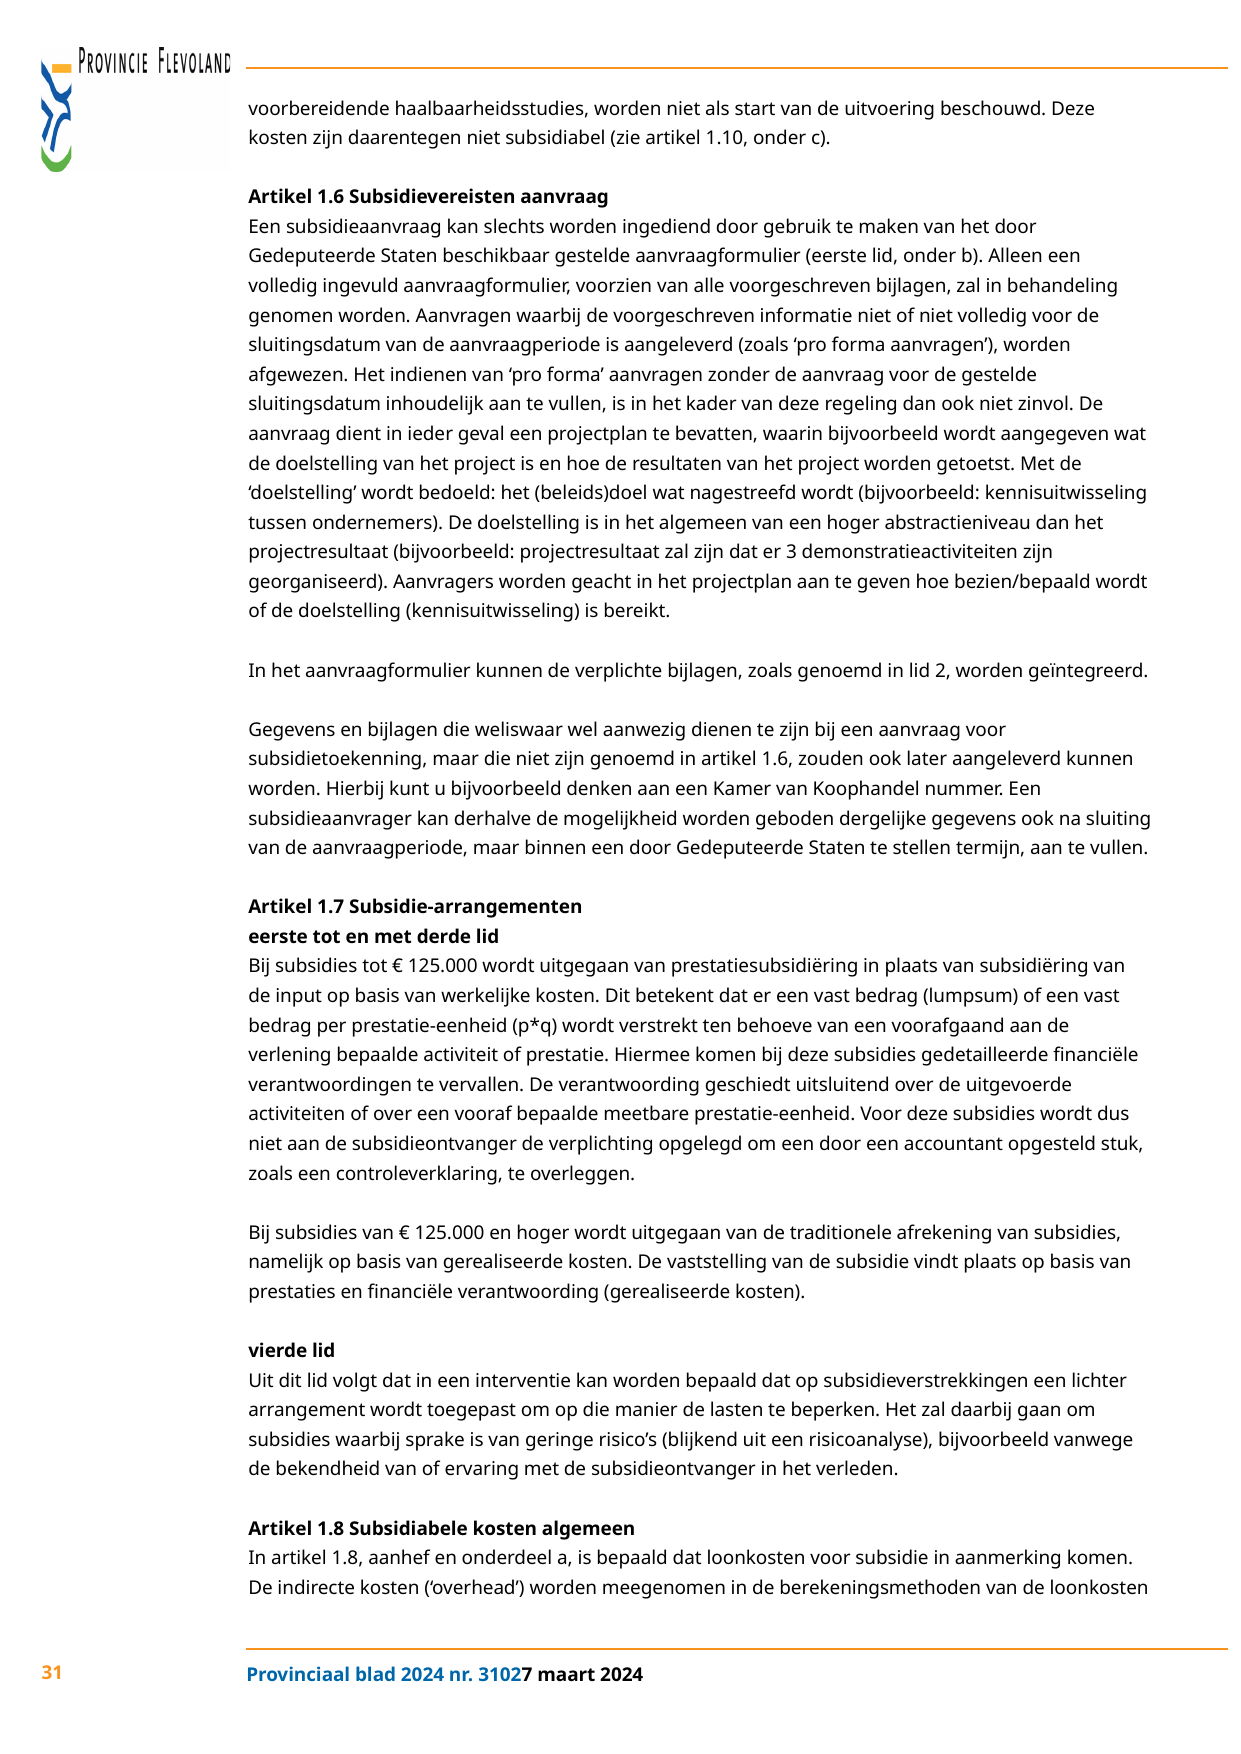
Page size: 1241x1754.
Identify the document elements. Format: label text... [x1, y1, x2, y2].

text Gegevens en bijlagen die weliswaar wel aanwezig dienen te zijn bij een aanvraag voor subsidietoekenning, maar die niet zijn genoemd in artikel 1.6, zouden ook later aangeleverd kunnen worden. Hierbij kunt u bijvoorbeeld denken aan een Kamer van Koophandel nummer. Een subsidieaanvrager kan derhalve de mogelijkheid worden geboden dergelijke gegevens ook na sluiting van de aanvraagperiode, maar binnen een door Gedeputeerde Staten te stellen termijn, aan te vullen. [248, 716, 1152, 860]
text Artikel 1.6 Subsidievereisten aanvraag [248, 183, 1152, 209]
text Uit dit lid volgt dat in een interventie kan worden bepaald dat op subsidieverstrekkingen een lichter arrangement wordt toegepast om op die manier de lasten te beperken. Het zal daarbij gaan om subsidies waarbij sprake is van geringe risico’s (blijkend uit een risicoanalyse), bijvoorbeeld vanwege de bekendheid van of ervaring met de subsidieontvanger in het verleden. [248, 1367, 1152, 1481]
text Bij subsidies van € 125.000 en hoger wordt uitgegaan van de traditionele afrekening van subsidies, namelijk op basis van gerealiseerde kosten. De vaststelling van de subsidie vindt plaats op basis van prestaties en financiële verantwoording (gerealiseerde kosten). [248, 1219, 1152, 1304]
text Artikel 1.8 Subsidiabele kosten algemeen [248, 1515, 1152, 1541]
text voorbereidende haalbaarheidsstudies, worden niet als start van de uitvoering beschouwd. Deze kosten zijn daarentegen niet subsidiabel (zie artikel 1.10, onder c). [248, 95, 1152, 150]
text In het aanvraagformulier kunnen de verplichte bijlagen, zoals genoemd in lid 2, worden geïntegreerd. [248, 657, 1152, 683]
text vierde lid [248, 1337, 1152, 1363]
text Een subsidieaanvraag kan slechts worden ingediend door gebruik te maken van het door Gedeputeerde Staten beschikbaar gestelde aanvraagformulier (eerste lid, onder b). Alleen een volledig ingevuld aanvraagformulier, voorzien van alle voorgeschreven bijlagen, zal in behandeling genomen worden. Aanvragen waarbij de voorgeschreven informatie niet of niet volledig voor de sluitingsdatum van de aanvraagperiode is aangeleverd (zoals ‘pro forma aanvragen’), worden afgewezen. Het indienen van ‘pro forma’ aanvragen zonder de aanvraag voor de gestelde sluitingsdatum inhoudelijk aan te vullen, is in het kader van deze regeling dan ook niet zinvol. De aanvraag dient in ieder geval een projectplan te bevatten, waarin bijvoorbeeld wordt aangegeven wat de doelstelling van het project is en hoe de resultaten van het project worden getoetst. Met de ‘doelstelling’ wordt bedoeld: het (beleids)doel wat nagestreefd wordt (bijvoorbeeld: kennisuitwisseling tussen ondernemers). De doelstelling is in het algemeen van een hoger abstractieniveau dan het projectresultaat (bijvoorbeeld: projectresultaat zal zijn dat er 3 demonstratieactiviteiten zijn georganiseerd). Aanvragers worden geacht in het projectplan aan te geven hoe bezien/bepaald wordt of de doelstelling (kennisuitwisseling) is bereikt. [248, 213, 1152, 623]
picture [41, 47, 231, 172]
text Artikel 1.7 Subsidie-arrangementen [248, 893, 1152, 919]
text Bij subsidies tot € 125.000 wordt uitgegaan van prestatiesubsidiëring in plaats van subsidiëring van de input op basis van werkelijke kosten. Dit betekent dat er een vast bedrag (lumpsum) of een vast bedrag per prestatie-eenheid (p*q) wordt verstrekt ten behoeve van een voorafgaand aan de verlening bepaalde activiteit of prestatie. Hiermee komen bij deze subsidies gedetailleerde financiële verantwoordingen te vervallen. De verantwoording geschiedt uitsluitend over de uitgevoerde activiteiten of over een vooraf bepaalde meetbare prestatie-eenheid. Voor deze subsidies wordt dus niet aan de subsidieontvanger de verplichting opgelegd om een door een accountant opgesteld stuk, zoals een controleverklaring, te overleggen. [248, 953, 1152, 1186]
text eerste tot en met derde lid [248, 923, 1152, 949]
text In artikel 1.8, aanhef en onderdeel a, is bepaald dat loonkosten voor subsidie in aanmerking komen. De indirecte kosten (‘overhead’) worden meegenomen in de berekeningsmethoden van de loonkosten [248, 1544, 1152, 1600]
